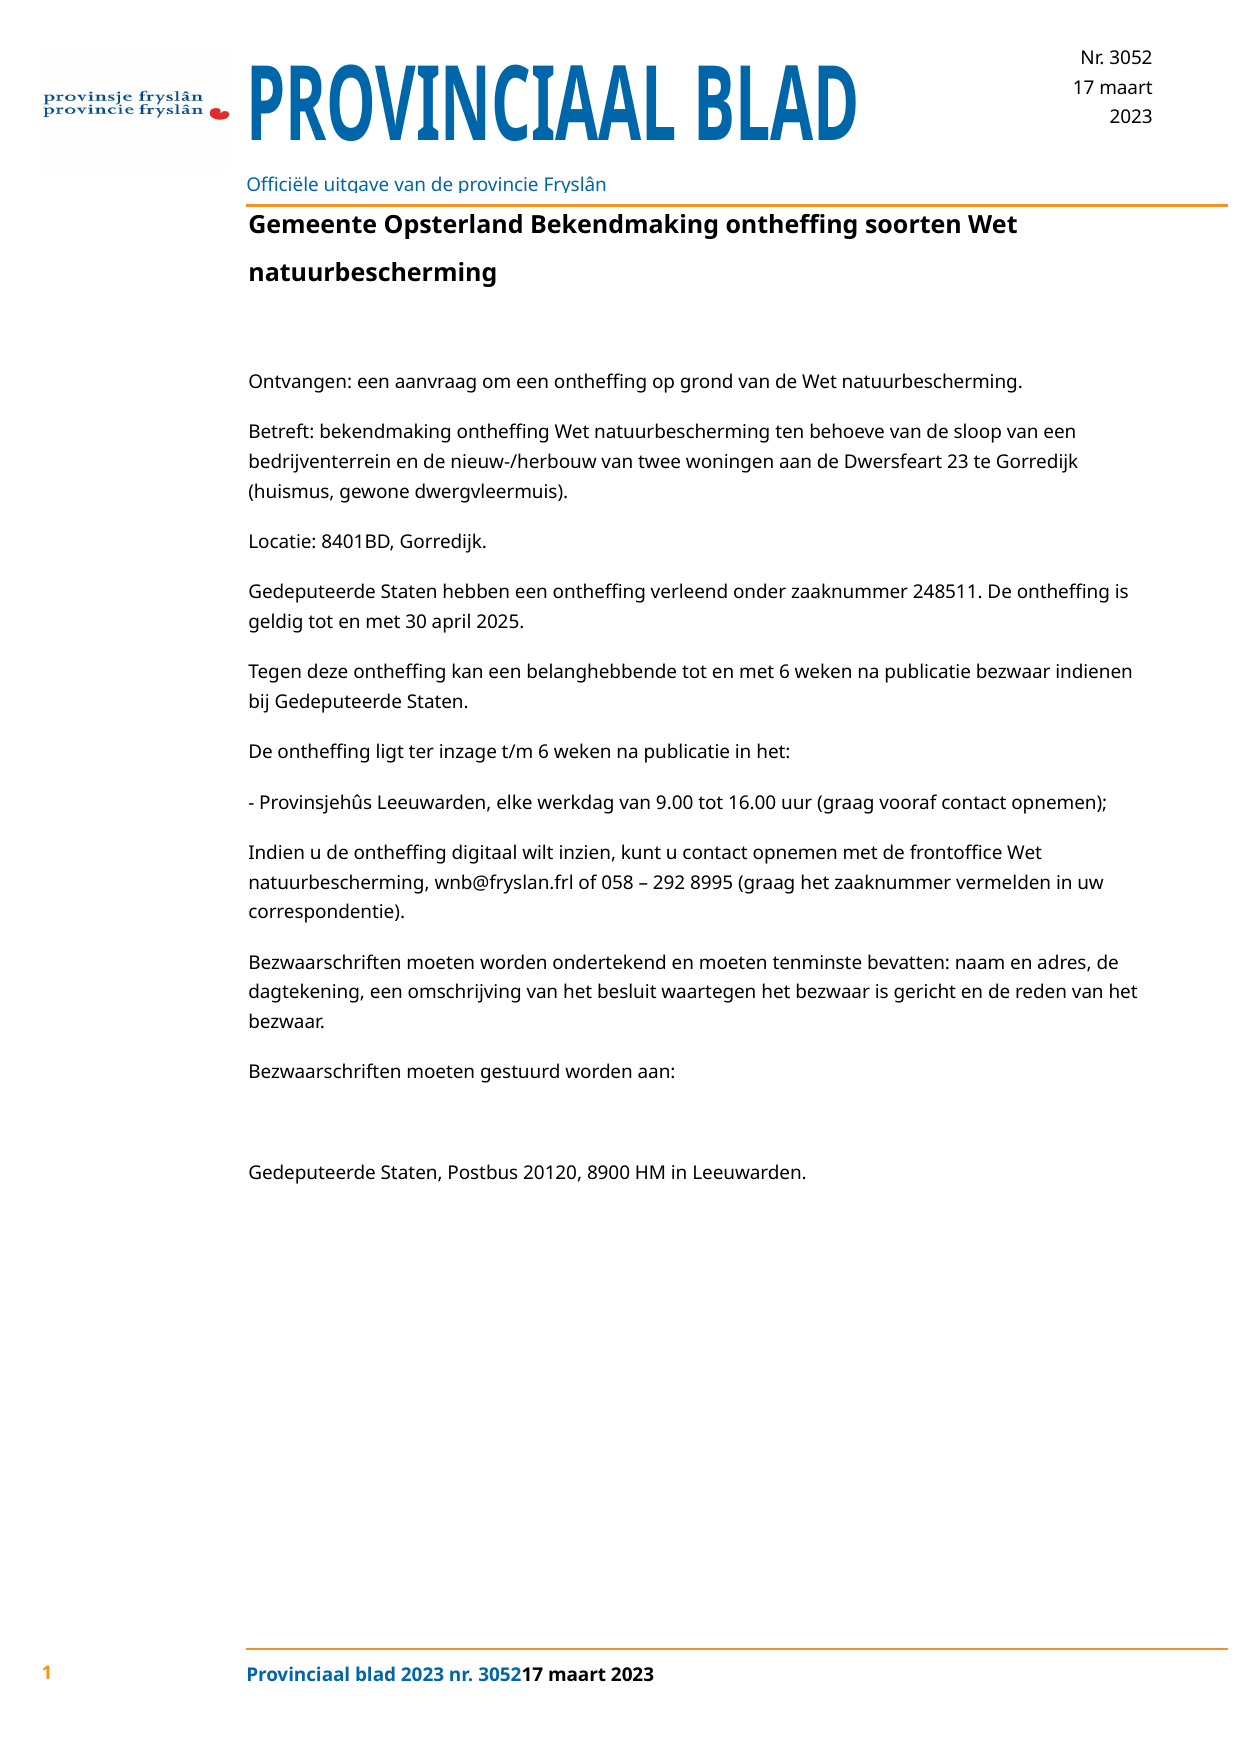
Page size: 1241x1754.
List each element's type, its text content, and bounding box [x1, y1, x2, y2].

text Gedeputeerde Staten hebben een ontheffing verleend onder zaaknummer 248511. De ontheffing is geldig tot en met 30 april 2025. [248, 579, 1152, 634]
text - Provinsjehûs Leeuwarden, elke werkdag van 9.00 tot 16.00 uur (graag vooraf contact opnemen); [248, 789, 1152, 815]
text Indien u de ontheffing digitaal wilt inzien, kunt u contact opnemen met de frontoffice Wet natuurbescherming, wnb@fryslan.frl of 058 – 292 8995 (graag het zaaknummer vermelden in uw correspondentie). [248, 839, 1152, 924]
text Locatie: 8401BD, Gorredijk. [248, 528, 1152, 554]
text Betreft: bekendmaking ontheffing Wet natuurbescherming ten behoeve van de sloop van een bedrijventerrein en de nieuw-/herbouw van twee woningen aan de Dwersfeart 23 te Gorredijk (huismus, gewone dwergvleermuis). [248, 419, 1152, 504]
text Gedeputeerde Staten, Postbus 20120, 8900 HM in Leeuwarden. [248, 1159, 1152, 1185]
text Gemeente Opsterland Bekendmaking ontheffing soorten Wet natuurbescherming [248, 207, 1152, 288]
text De ontheffing ligt ter inzage t/m 6 weken na publicatie in het: [248, 739, 1152, 764]
picture [41, 47, 231, 172]
text Bezwaarschriften moeten worden ondertekend en moeten tenminste bevatten: naam en adres, de dagtekening, een omschrijving van het besluit waartegen het bezwaar is gericht en de reden van het bezwaar. [248, 949, 1152, 1034]
text Ontvangen: een aanvraag om een ontheffing op grond van de Wet natuurbescherming. [248, 368, 1152, 394]
text Tegen deze ontheffing kan een belanghebbende tot en met 6 weken na publicatie bezwaar indienen bij Gedeputeerde Staten. [248, 659, 1152, 714]
text Bezwaarschriften moeten gestuurd worden aan: [248, 1059, 1152, 1084]
